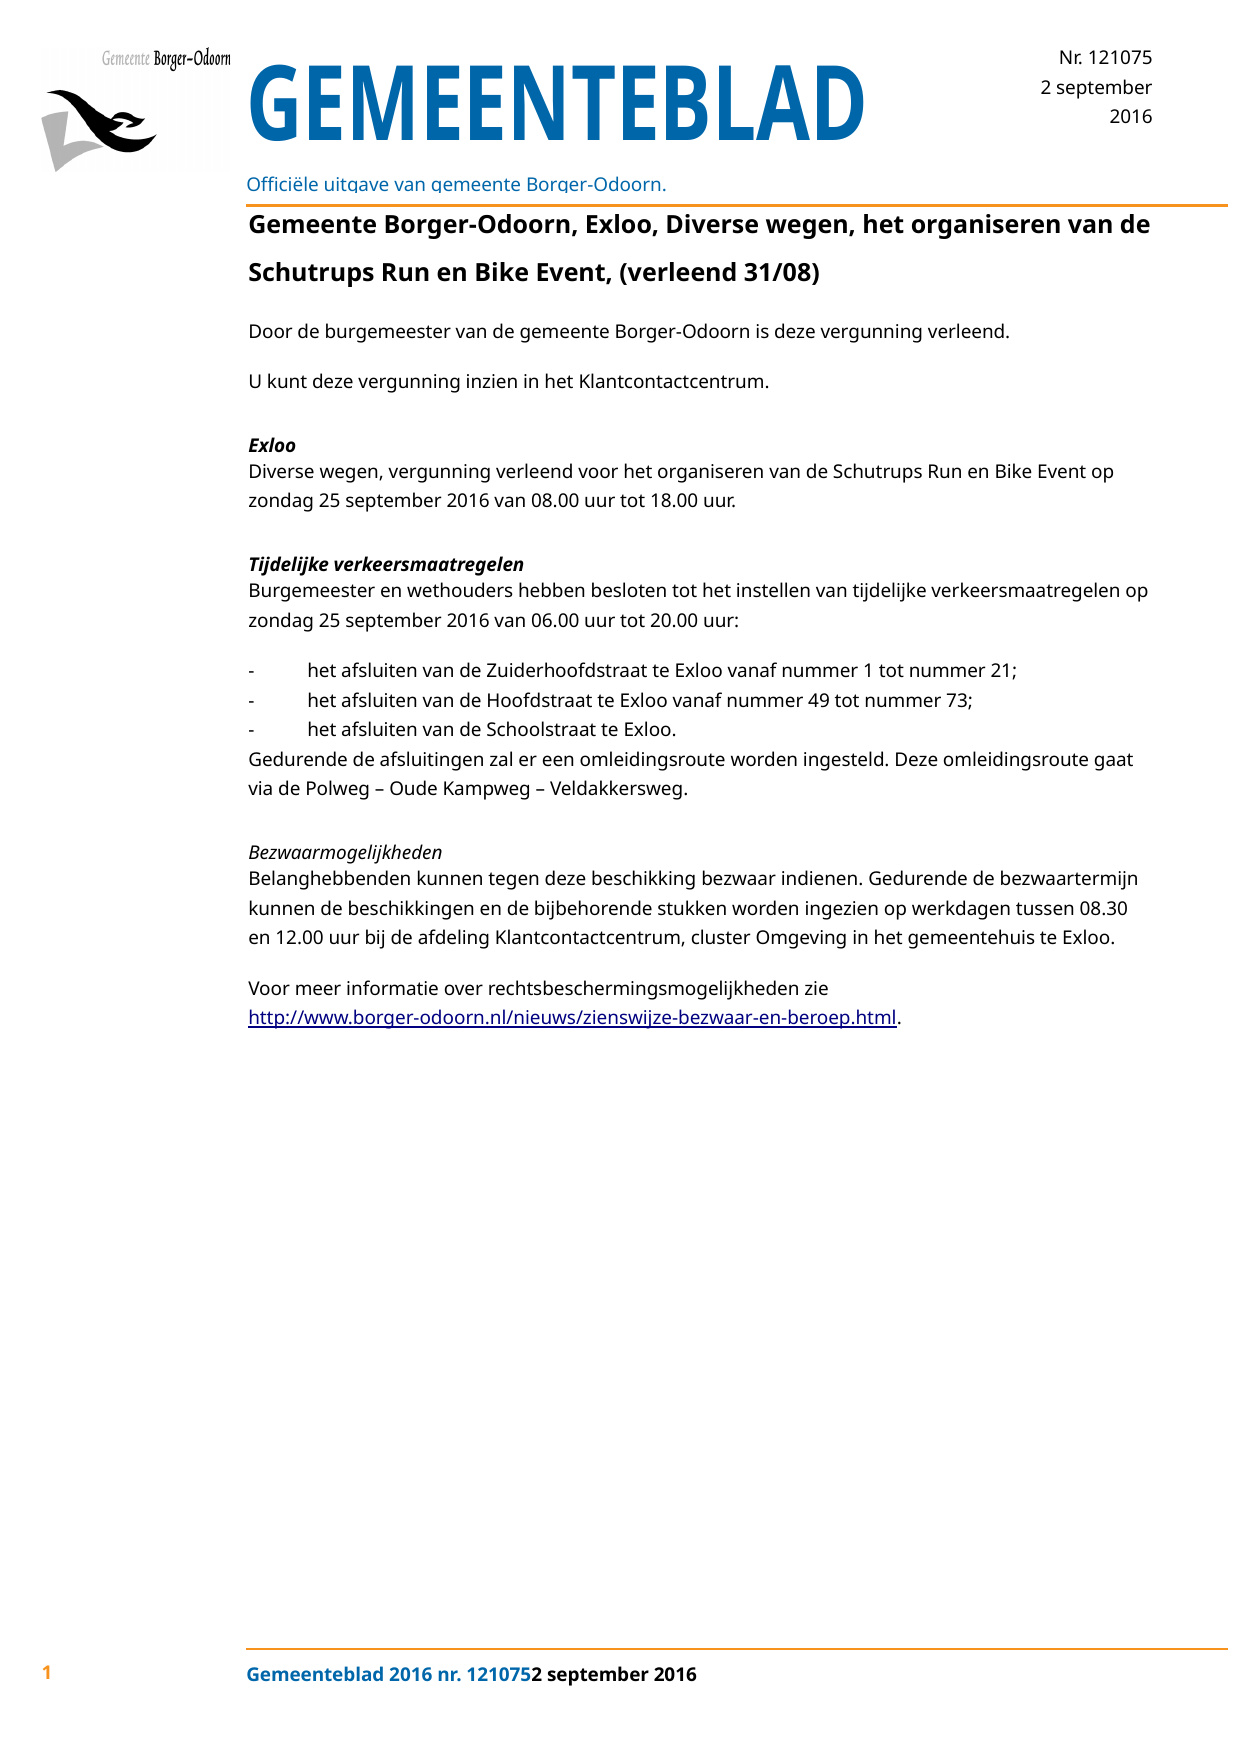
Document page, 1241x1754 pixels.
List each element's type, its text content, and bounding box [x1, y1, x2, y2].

list het afsluiten van de Hoofdstraat te Exloo vanaf nummer 49 tot nummer 73; [248, 687, 1152, 713]
text Voor meer informatie over rechtsbeschermingsmogelijkheden zie http://www.borger-odoorn.nl/nieuws/zienswijze-bezwaar-en-beroep.html. [248, 975, 1152, 1030]
text U kunt deze vergunning inzien in het Klantcontactcentrum. [248, 368, 1152, 394]
text Diverse wegen, vergunning verleend voor het organiseren van de Schutrups Run en Bike Event op zondag 25 september 2016 van 08.00 uur tot 18.00 uur. [248, 458, 1152, 513]
text Door de burgemeester van de gemeente Borger-Odoorn is deze vergunning verleend. [248, 318, 1152, 344]
text Burgemeester en wethouders hebben besloten tot het instellen van tijdelijke verkeersmaatregelen op zondag 25 september 2016 van 06.00 uur tot 20.00 uur: [248, 577, 1152, 633]
picture [41, 47, 231, 172]
list het afsluiten van de Zuiderhoofdstraat te Exloo vanaf nummer 1 tot nummer 21; [248, 657, 1152, 683]
text Tijdelijke verkeersmaatregelen [248, 552, 1152, 577]
list het afsluiten van de Schoolstraat te Exloo. [248, 716, 1152, 742]
text Exloo [248, 432, 1152, 458]
text Bezwaarmogelijkheden [248, 839, 1152, 865]
text Gedurende de afsluitingen zal er een omleidingsroute worden ingesteld. Deze omleidingsroute gaat via de Polweg – Oude Kampweg – Veldakkersweg. [248, 746, 1152, 801]
text Gemeente Borger-Odoorn, Exloo, Diverse wegen, het organiseren van de Schutrups Run en Bike Event, (verleend 31/08) [248, 207, 1152, 288]
text Belanghebbenden kunnen tegen deze beschikking bezwaar indienen. Gedurende de bezwaartermijn kunnen de beschikkingen en de bijbehorende stukken worden ingezien op werkdagen tussen 08.30 en 12.00 uur bij de afdeling Klantcontactcentrum, cluster Omgeving in het gemeentehuis te Exloo. [248, 865, 1152, 950]
